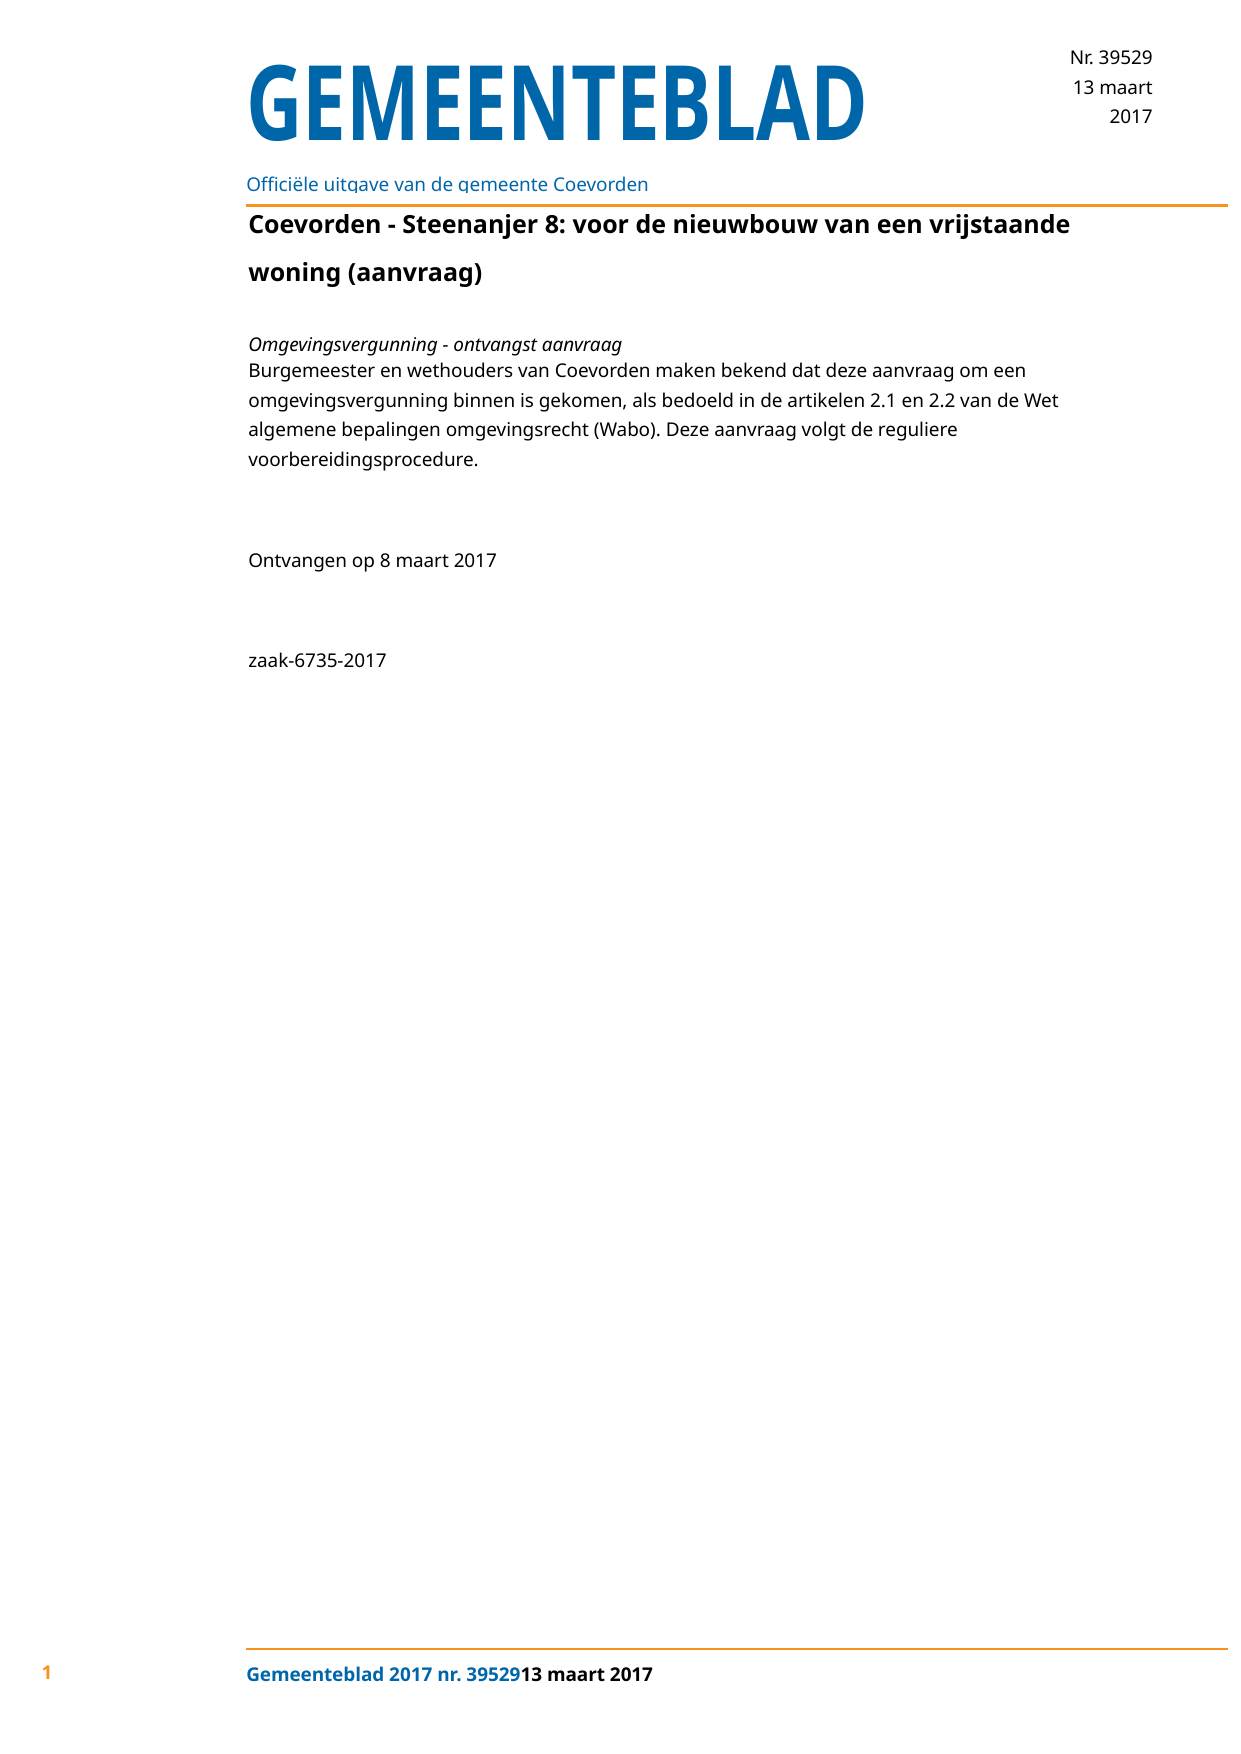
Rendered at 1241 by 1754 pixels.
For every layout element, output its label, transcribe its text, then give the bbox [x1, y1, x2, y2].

text Ontvangen op 8 maart 2017 [248, 547, 1152, 572]
text zaak-6735-2017 [248, 648, 1152, 673]
text Burgemeester en wethouders van Coevorden maken bekend dat deze aanvraag om een omgevingsvergunning binnen is gekomen, als bedoeld in de artikelen 2.1 en 2.2 van de Wet algemene bepalingen omgevingsrecht (Wabo). Deze aanvraag volgt de reguliere voorbereidingsprocedure. [248, 357, 1152, 472]
text Coevorden - Steenanjer 8: voor de nieuwbouw van een vrijstaande woning (aanvraag) [248, 207, 1152, 288]
picture [41, 47, 231, 172]
text Omgevingsvergunning - ontvangst aanvraag [248, 331, 1152, 357]
